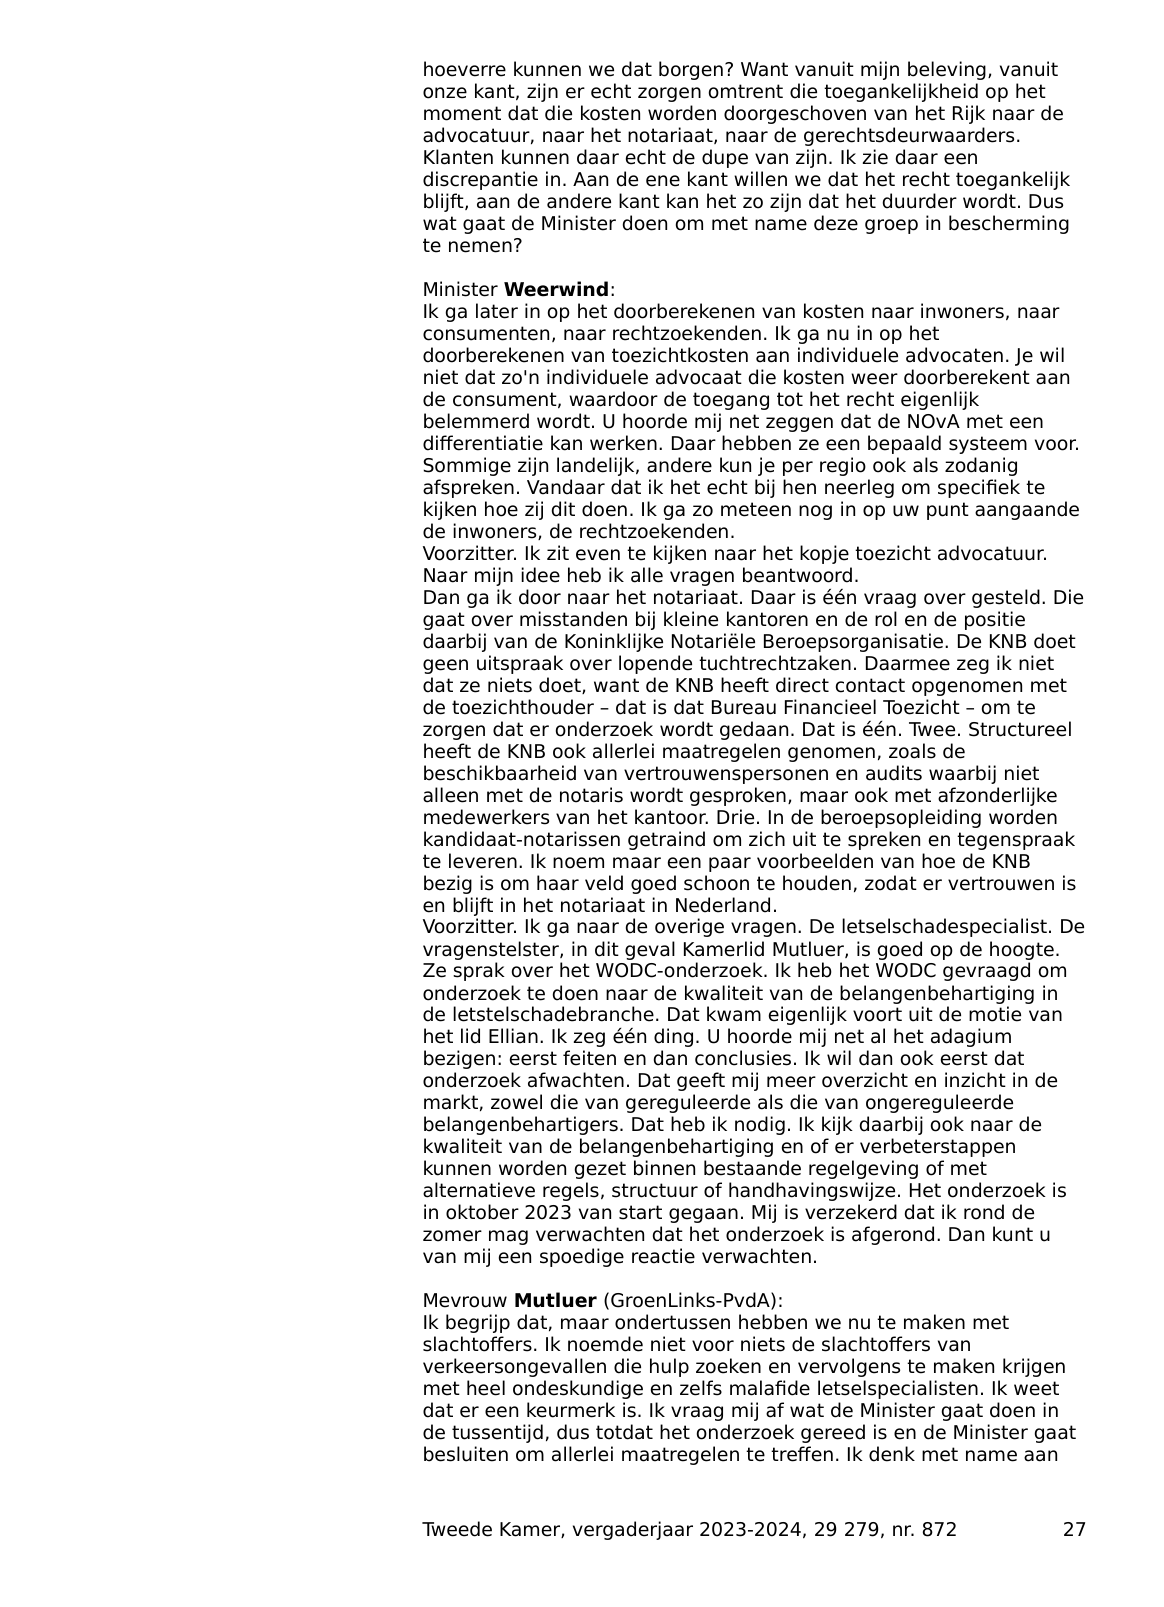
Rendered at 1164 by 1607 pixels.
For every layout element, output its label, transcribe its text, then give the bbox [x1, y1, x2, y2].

text Minister Weerwind: [422, 279, 1087, 301]
text Dan ga ik door naar het notariaat. Daar is één vraag over gesteld. Die gaat over misstanden bij kleine kantoren en de rol en de positie daarbij van de Koninklijke Notariële Beroepsorganisatie. De KNB doet geen uitspraak over lopende tuchtrechtzaken. Daarmee zeg ik niet dat ze niets doet, want de KNB heeft direct contact opgenomen met de toezichthouder – dat is dat Bureau Financieel Toezicht – om te zorgen dat er onderzoek wordt gedaan. Dat is één. Twee. Structureel heeft de KNB ook allerlei maatregelen genomen, zoals de beschikbaarheid van vertrouwenspersonen en audits waarbij niet alleen met de notaris wordt gesproken, maar ook met afzonderlijke medewerkers van het kantoor. Drie. In de beroepsopleiding worden kandidaat-notarissen getraind om zich uit te spreken en tegenspraak te leveren. Ik noem maar een paar voorbeelden van hoe de KNB bezig is om haar veld goed schoon te houden, zodat er vertrouwen is en blijft in het notariaat in Nederland. [422, 587, 1087, 916]
text hoeverre kunnen we dat borgen? Want vanuit mijn beleving, vanuit onze kant, zijn er echt zorgen omtrent die toegankelijkheid op het moment dat die kosten worden doorgeschoven van het Rijk naar de advocatuur, naar het notariaat, naar de gerechtsdeurwaarders. Klanten kunnen daar echt de dupe van zijn. Ik zie daar een discrepantie in. Aan de ene kant willen we dat het recht toegankelijk blijft, aan de andere kant kan het zo zijn dat het duurder wordt. Dus wat gaat de Minister doen om met name deze groep in bescherming te nemen? [422, 59, 1087, 257]
text Voorzitter. Ik zit even te kijken naar het kopje toezicht advocatuur. Naar mijn idee heb ik alle vragen beantwoord. [422, 543, 1087, 587]
text Ik begrijp dat, maar ondertussen hebben we nu te maken met slachtoffers. Ik noemde niet voor niets de slachtoffers van verkeersongevallen die hulp zoeken en vervolgens te maken krijgen met heel ondeskundige en zelfs malafide letselspecialisten. Ik weet dat er een keurmerk is. Ik vraag mij af wat de Minister gaat doen in de tussentijd, dus totdat het onderzoek gereed is en de Minister gaat besluiten om allerlei maatregelen te treffen. Ik denk met name aan [422, 1312, 1087, 1466]
text Mevrouw Mutluer (GroenLinks-PvdA): [422, 1290, 1087, 1312]
text Ik ga later in op het doorberekenen van kosten naar inwoners, naar consumenten, naar rechtzoekenden. Ik ga nu in op het doorberekenen van toezichtkosten aan individuele advocaten. Je wil niet dat zo'n individuele advocaat die kosten weer doorberekent aan de consument, waardoor de toegang tot het recht eigenlijk belemmerd wordt. U hoorde mij net zeggen dat de NOvA met een differentiatie kan werken. Daar hebben ze een bepaald systeem voor. Sommige zijn landelijk, andere kun je per regio ook als zodanig afspreken. Vandaar dat ik het echt bij hen neerleg om specifiek te kijken hoe zij dit doen. Ik ga zo meteen nog in op uw punt aangaande de inwoners, de rechtzoekenden. [422, 301, 1087, 543]
text Voorzitter. Ik ga naar de overige vragen. De letselschadespecialist. De vragenstelster, in dit geval Kamerlid Mutluer, is goed op de hoogte. Ze sprak over het WODC-onderzoek. Ik heb het WODC gevraagd om onderzoek te doen naar de kwaliteit van de belangenbehartiging in de letstelschadebranche. Dat kwam eigenlijk voort uit de motie van het lid Ellian. Ik zeg één ding. U hoorde mij net al het adagium bezigen: eerst feiten en dan conclusies. Ik wil dan ook eerst dat onderzoek afwachten. Dat geeft mij meer overzicht en inzicht in de markt, zowel die van gereguleerde als die van ongereguleerde belangenbehartigers. Dat heb ik nodig. Ik kijk daarbij ook naar de kwaliteit van de belangenbehartiging en of er verbeterstappen kunnen worden gezet binnen bestaande regelgeving of met alternatieve regels, structuur of handhavingswijze. Het onderzoek is in oktober 2023 van start gegaan. Mij is verzekerd dat ik rond de zomer mag verwachten dat het onderzoek is afgerond. Dan kunt u van mij een spoedige reactie verwachten. [422, 916, 1087, 1268]
